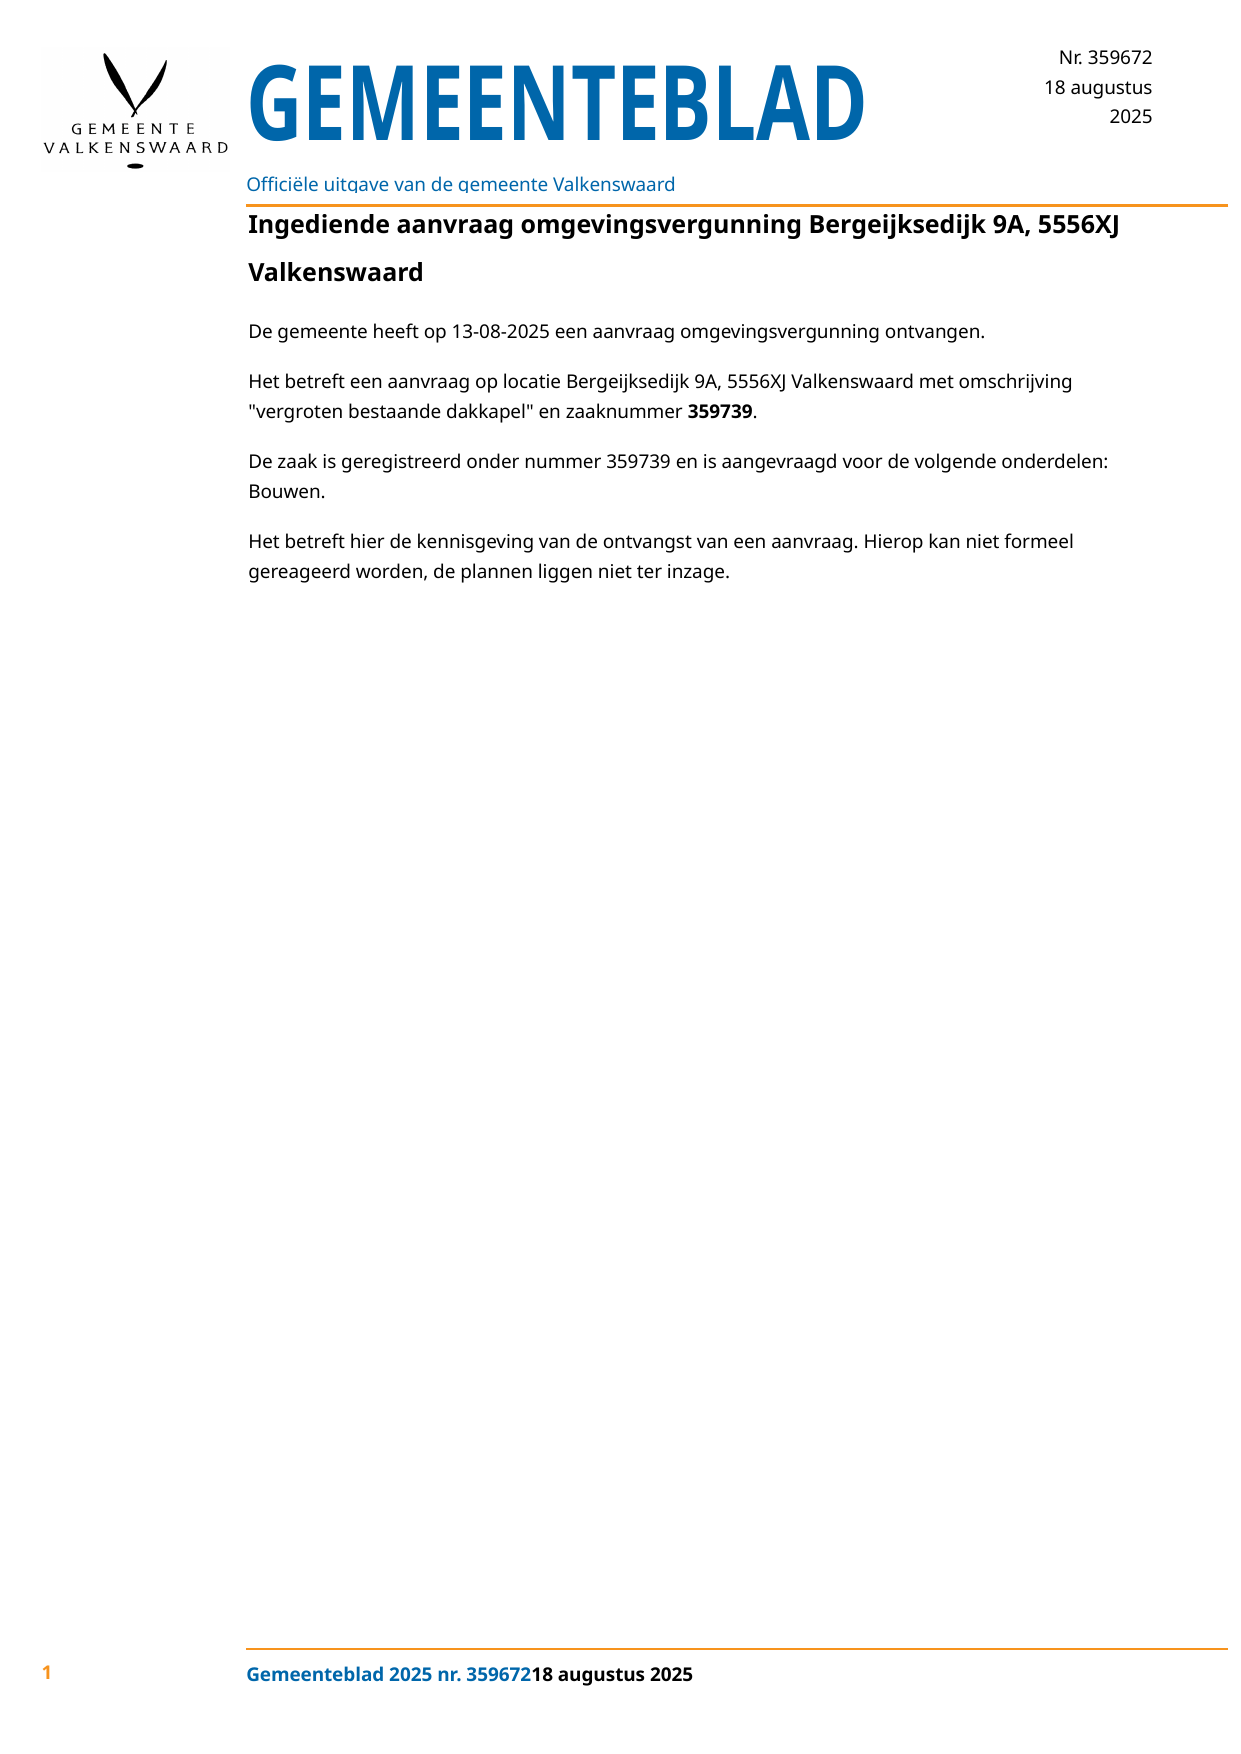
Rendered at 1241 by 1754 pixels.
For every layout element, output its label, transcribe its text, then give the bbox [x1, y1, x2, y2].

text De gemeente heeft op 13-08-2025 een aanvraag omgevingsvergunning ontvangen. [248, 318, 1152, 344]
text Het betreft hier de kennisgeving van de ontvangst van een aanvraag. Hierop kan niet formeel gereageerd worden, de plannen liggen niet ter inzage. [248, 528, 1152, 584]
text Ingediende aanvraag omgevingsvergunning Bergeijksedijk 9A, 5556XJ Valkenswaard [248, 207, 1152, 288]
picture [41, 47, 231, 172]
text Het betreft een aanvraag op locatie Bergeijksedijk 9A, 5556XJ Valkenswaard met omschrijving "vergroten bestaande dakkapel" en zaaknummer 359739. [248, 368, 1152, 424]
text De zaak is geregistreerd onder nummer 359739 en is aangevraagd voor de volgende onderdelen: Bouwen. [248, 448, 1152, 504]
